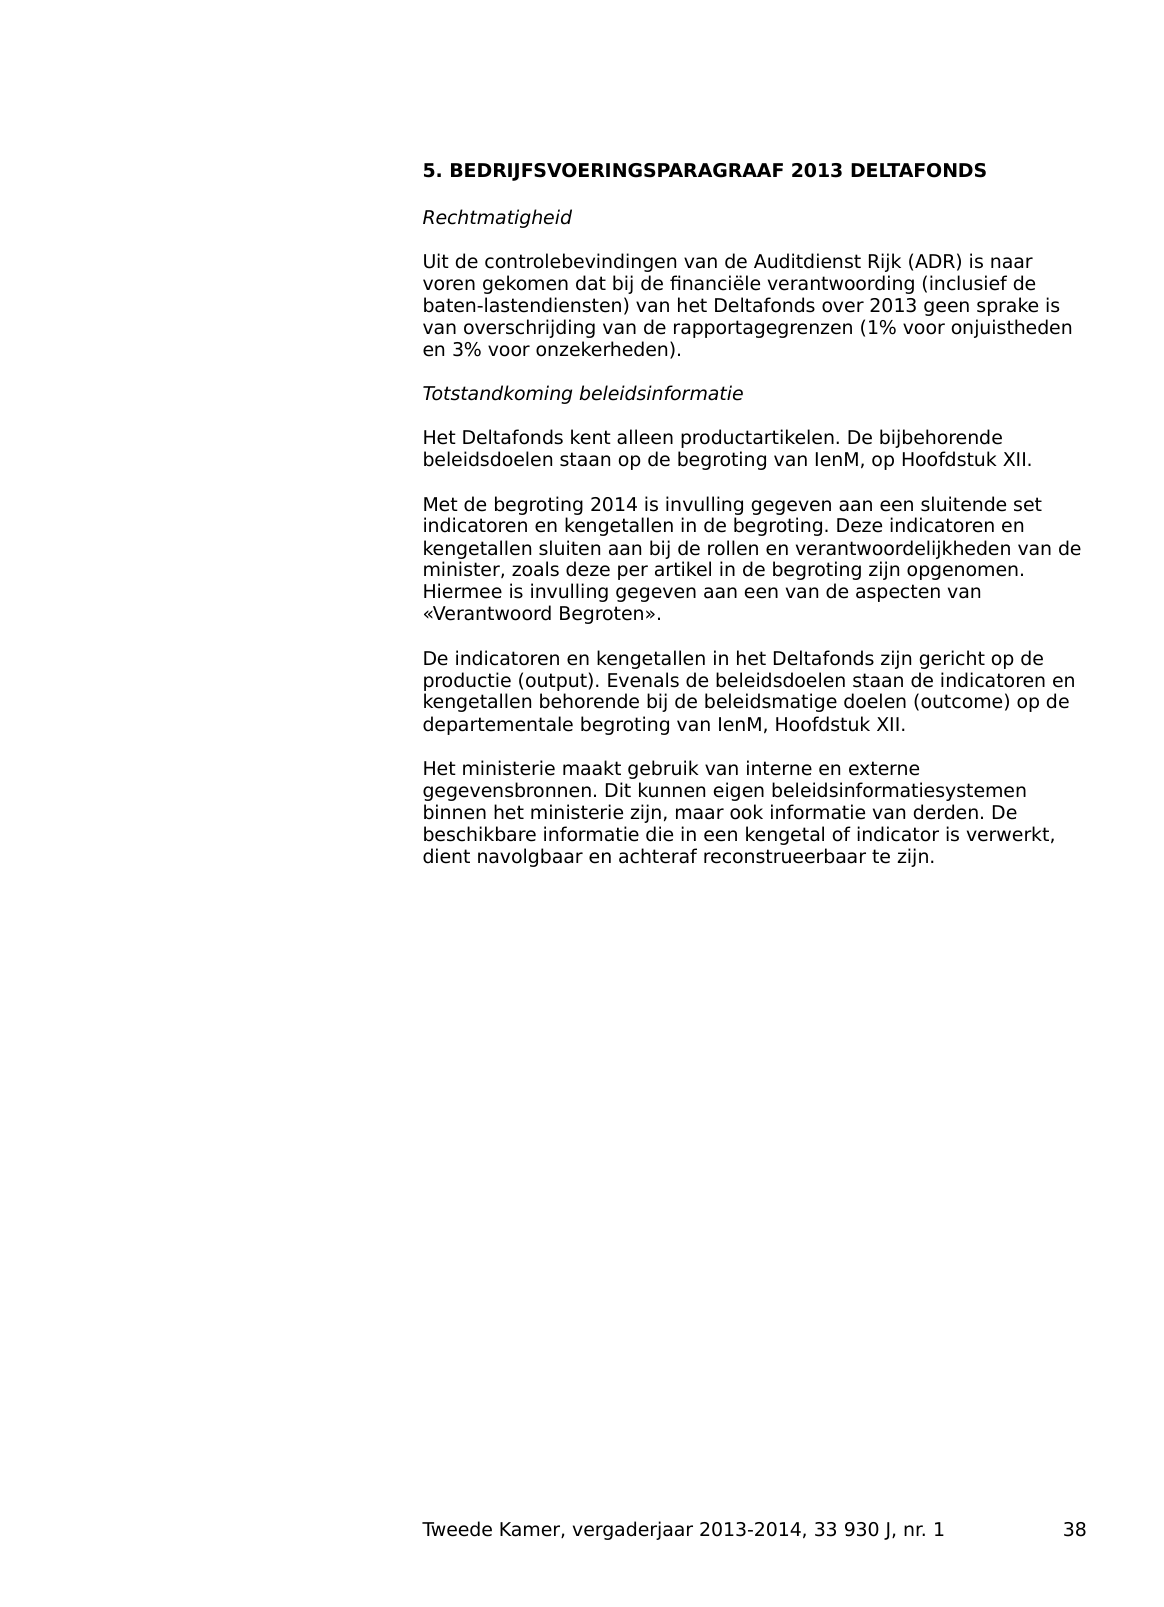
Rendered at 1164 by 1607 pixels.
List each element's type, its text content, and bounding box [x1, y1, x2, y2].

text Uit de controlebevindingen van de Auditdienst Rijk (ADR) is naar voren gekomen dat bij de financiële verantwoording (inclusief de baten-lastendiensten) van het Deltafonds over 2013 geen sprake is van overschrijding van de rapportagegrenzen (1% voor onjuistheden en 3% voor onzekerheden). [422, 251, 1087, 361]
text Het ministerie maakt gebruik van interne en externe gegevensbronnen. Dit kunnen eigen beleidsinformatiesystemen binnen het ministerie zijn, maar ook informatie van derden. De beschikbare informatie die in een kengetal of indicator is verwerkt, dient navolgbaar en achteraf reconstrueerbaar te zijn. [422, 758, 1087, 867]
subtitle 5. BEDRIJFSVOERINGSPARAGRAAF 2013 DELTAFONDS [422, 160, 1087, 182]
subtitle Rechtmatigheid [422, 207, 1087, 229]
text De indicatoren en kengetallen in het Deltafonds zijn gericht op de productie (output). Evenals de beleidsdoelen staan de indicatoren en kengetallen behorende bij de beleidsmatige doelen (outcome) op de departementale begroting van IenM, Hoofdstuk XII. [422, 647, 1087, 735]
subtitle Totstandkoming beleidsinformatie [422, 383, 1087, 405]
text Met de begroting 2014 is invulling gegeven aan een sluitende set indicatoren en kengetallen in de begroting. Deze indicatoren en kengetallen sluiten aan bij de rollen en verantwoordelijkheden van de minister, zoals deze per artikel in de begroting zijn opgenomen. Hiermee is invulling gegeven aan een van de aspecten van «Verantwoord Begroten». [422, 493, 1087, 625]
text Het Deltafonds kent alleen productartikelen. De bijbehorende beleidsdoelen staan op de begroting van IenM, op Hoofdstuk XII. [422, 427, 1087, 471]
